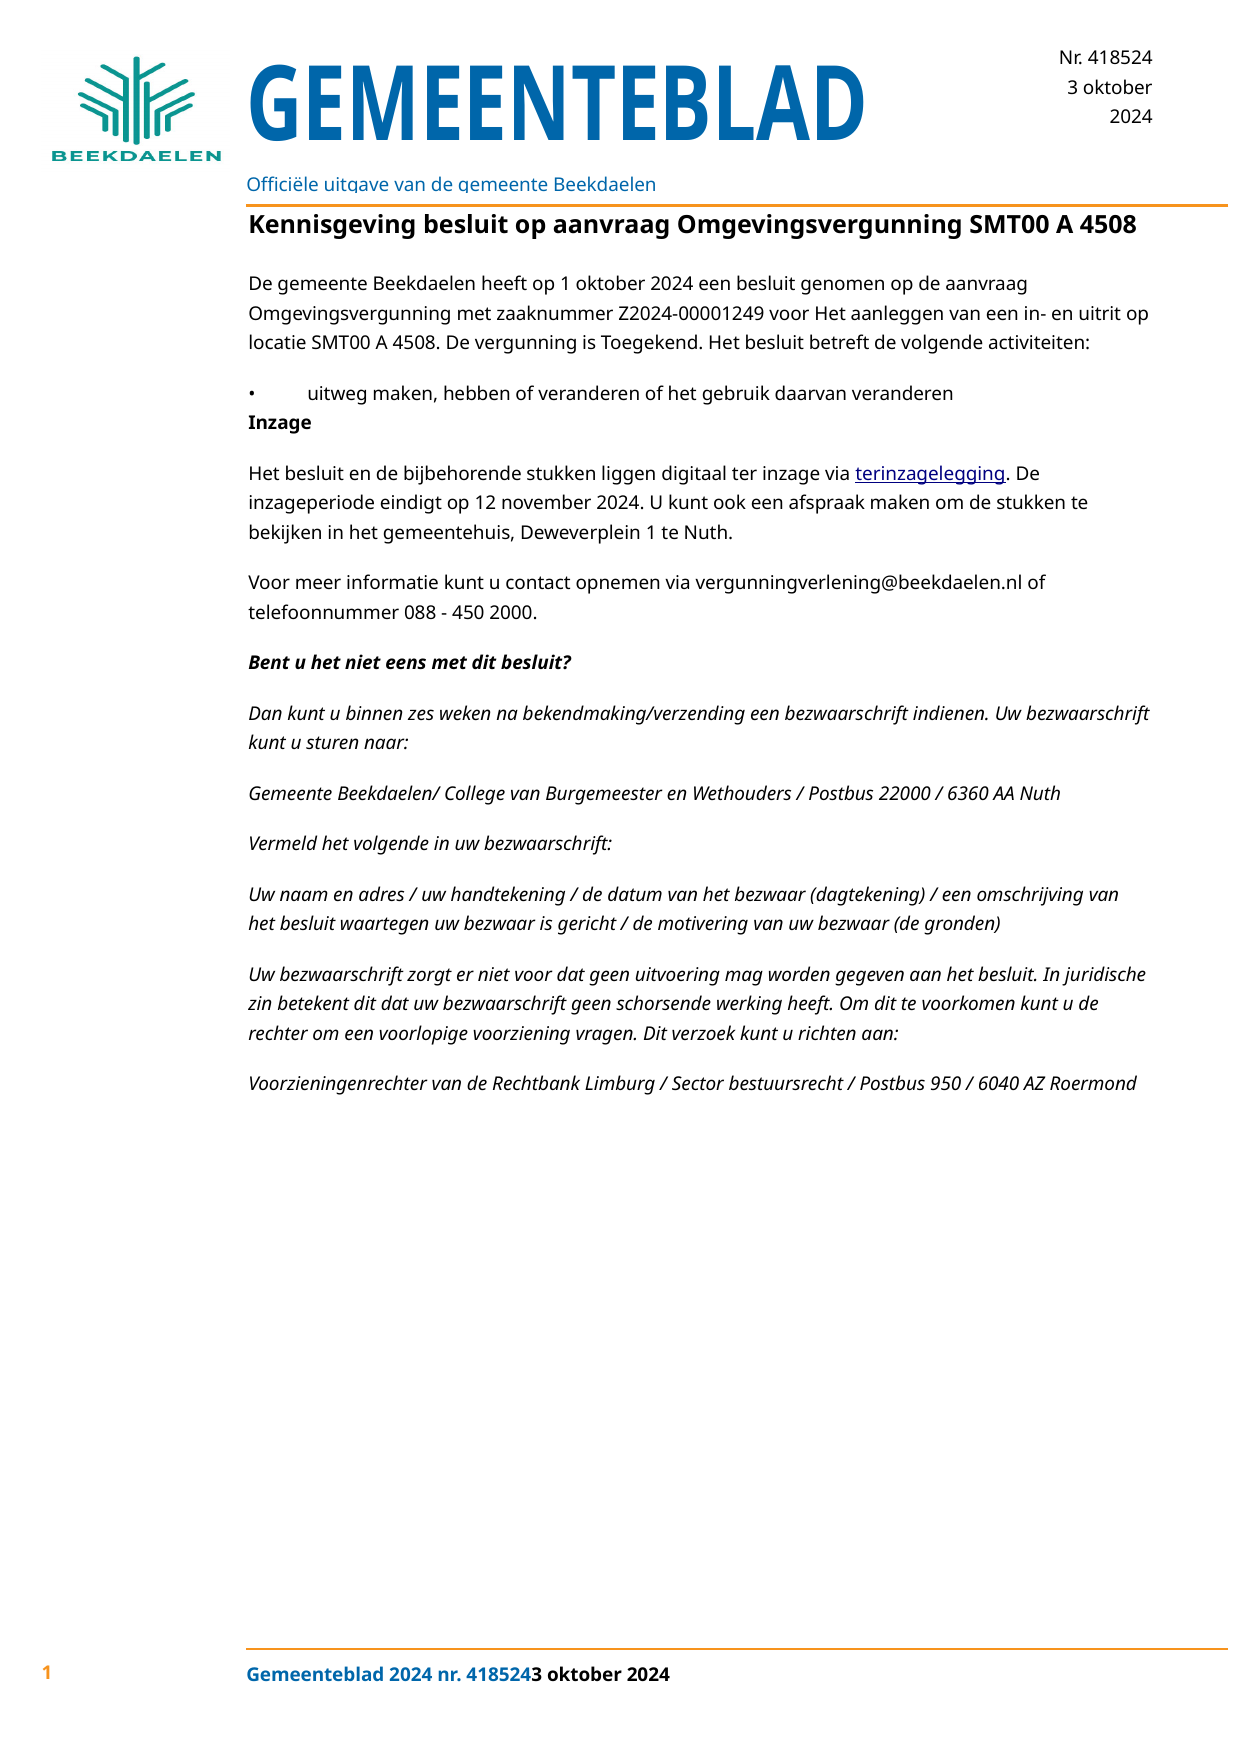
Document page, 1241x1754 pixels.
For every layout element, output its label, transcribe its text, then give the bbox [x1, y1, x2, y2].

text Uw bezwaarschrift zorgt er niet voor dat geen uitvoering mag worden gegeven aan het besluit. In juridische zin betekent dit dat uw bezwaarschrift geen schorsende werking heeft. Om dit te voorkomen kunt u de rechter om een voorlopige voorziening vragen. Dit verzoek kunt u richten aan: [248, 961, 1152, 1046]
text Bent u het niet eens met dit besluit? [248, 649, 1152, 675]
text Het besluit en de bijbehorende stukken liggen digitaal ter inzage via terinzagelegging. De inzageperiode eindigt op 12 november 2024. U kunt ook een afspraak maken om de stukken te bekijken in het gemeentehuis, Deweverplein 1 te Nuth. [248, 460, 1152, 545]
picture [41, 47, 231, 172]
text Vermeld het volgende in uw bezwaarschrift: [248, 830, 1152, 856]
text Uw naam en adres / uw handtekening / de datum van het bezwaar (dagtekening) / een omschrijving van het besluit waartegen uw bezwaar is gericht / de motivering van uw bezwaar (de gronden) [248, 881, 1152, 936]
text Gemeente Beekdaelen/ College van Burgemeester en Wethouders / Postbus 22000 / 6360 AA Nuth [248, 780, 1152, 806]
text De gemeente Beekdaelen heeft op 1 oktober 2024 een besluit genomen op de aanvraag Omgevingsvergunning met zaaknummer Z2024-00001249 voor Het aanleggen van een in- en uitrit op locatie SMT00 A 4508. De vergunning is Toegekend. Het besluit betreft de volgende activiteiten: [248, 270, 1152, 355]
text Inzage [248, 409, 1152, 435]
text Dan kunt u binnen zes weken na bekendmaking/verzending een bezwaarschrift indienen. Uw bezwaarschrift kunt u sturen naar: [248, 700, 1152, 755]
list uitweg maken, hebben of veranderen of het gebruik daarvan veranderen [248, 380, 1152, 406]
text Voor meer informatie kunt u contact opnemen via vergunningverlening@beekdaelen.nl of telefoonnummer 088 - 450 2000. [248, 569, 1152, 625]
text Voorzieningenrechter van de Rechtbank Limburg / Sector bestuursrecht / Postbus 950 / 6040 AZ Roermond [248, 1070, 1152, 1096]
text Kennisgeving besluit op aanvraag Omgevingsvergunning SMT00 A 4508 [248, 207, 1152, 241]
